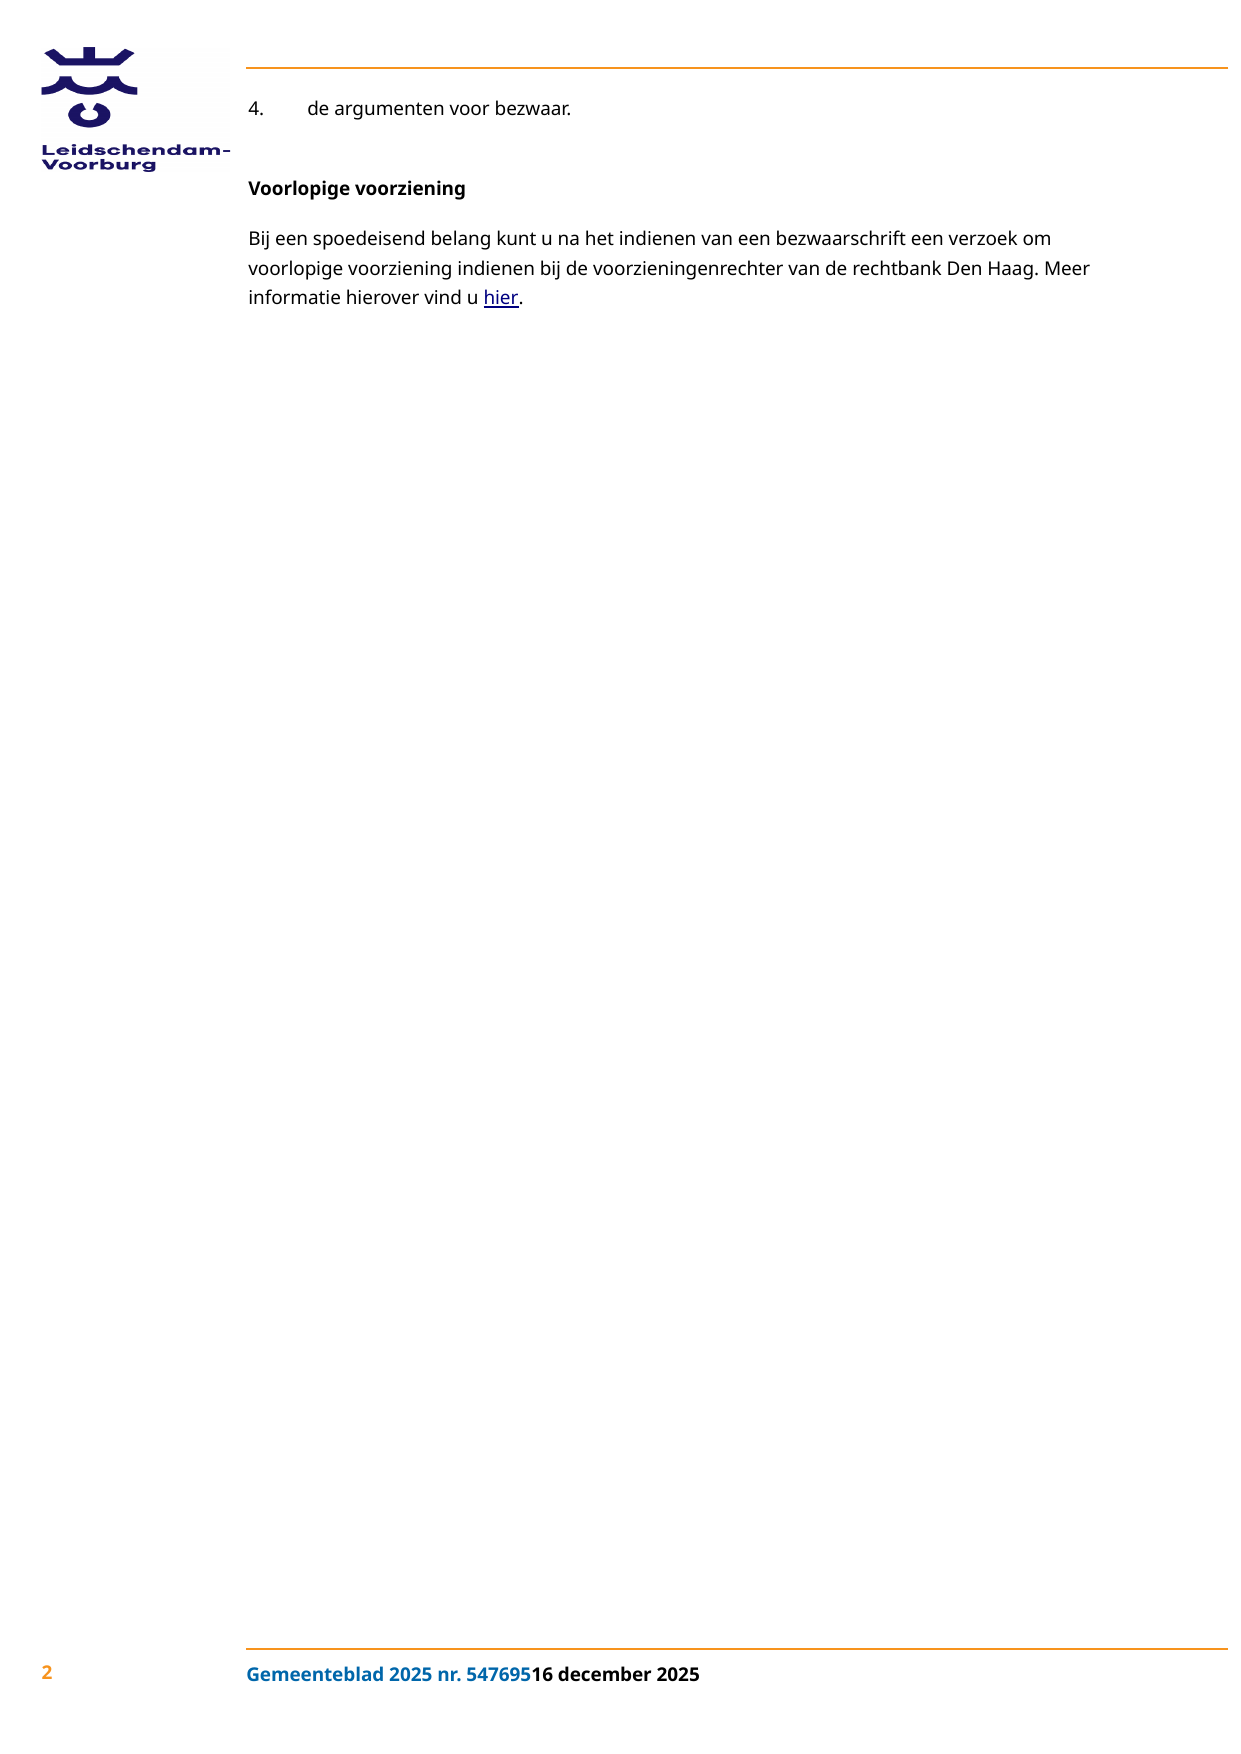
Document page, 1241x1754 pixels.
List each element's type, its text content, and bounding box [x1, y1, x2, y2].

text Bij een spoedeisend belang kunt u na het indienen van een bezwaarschrift een verzoek om voorlopige voorziening indienen bij de voorzieningenrechter van de rechtbank Den Haag. Meer informatie hierover vind u hier. [248, 225, 1152, 310]
picture [41, 47, 231, 172]
text Voorlopige voorziening [248, 175, 1152, 201]
list de argumenten voor bezwaar. [248, 95, 1152, 121]
